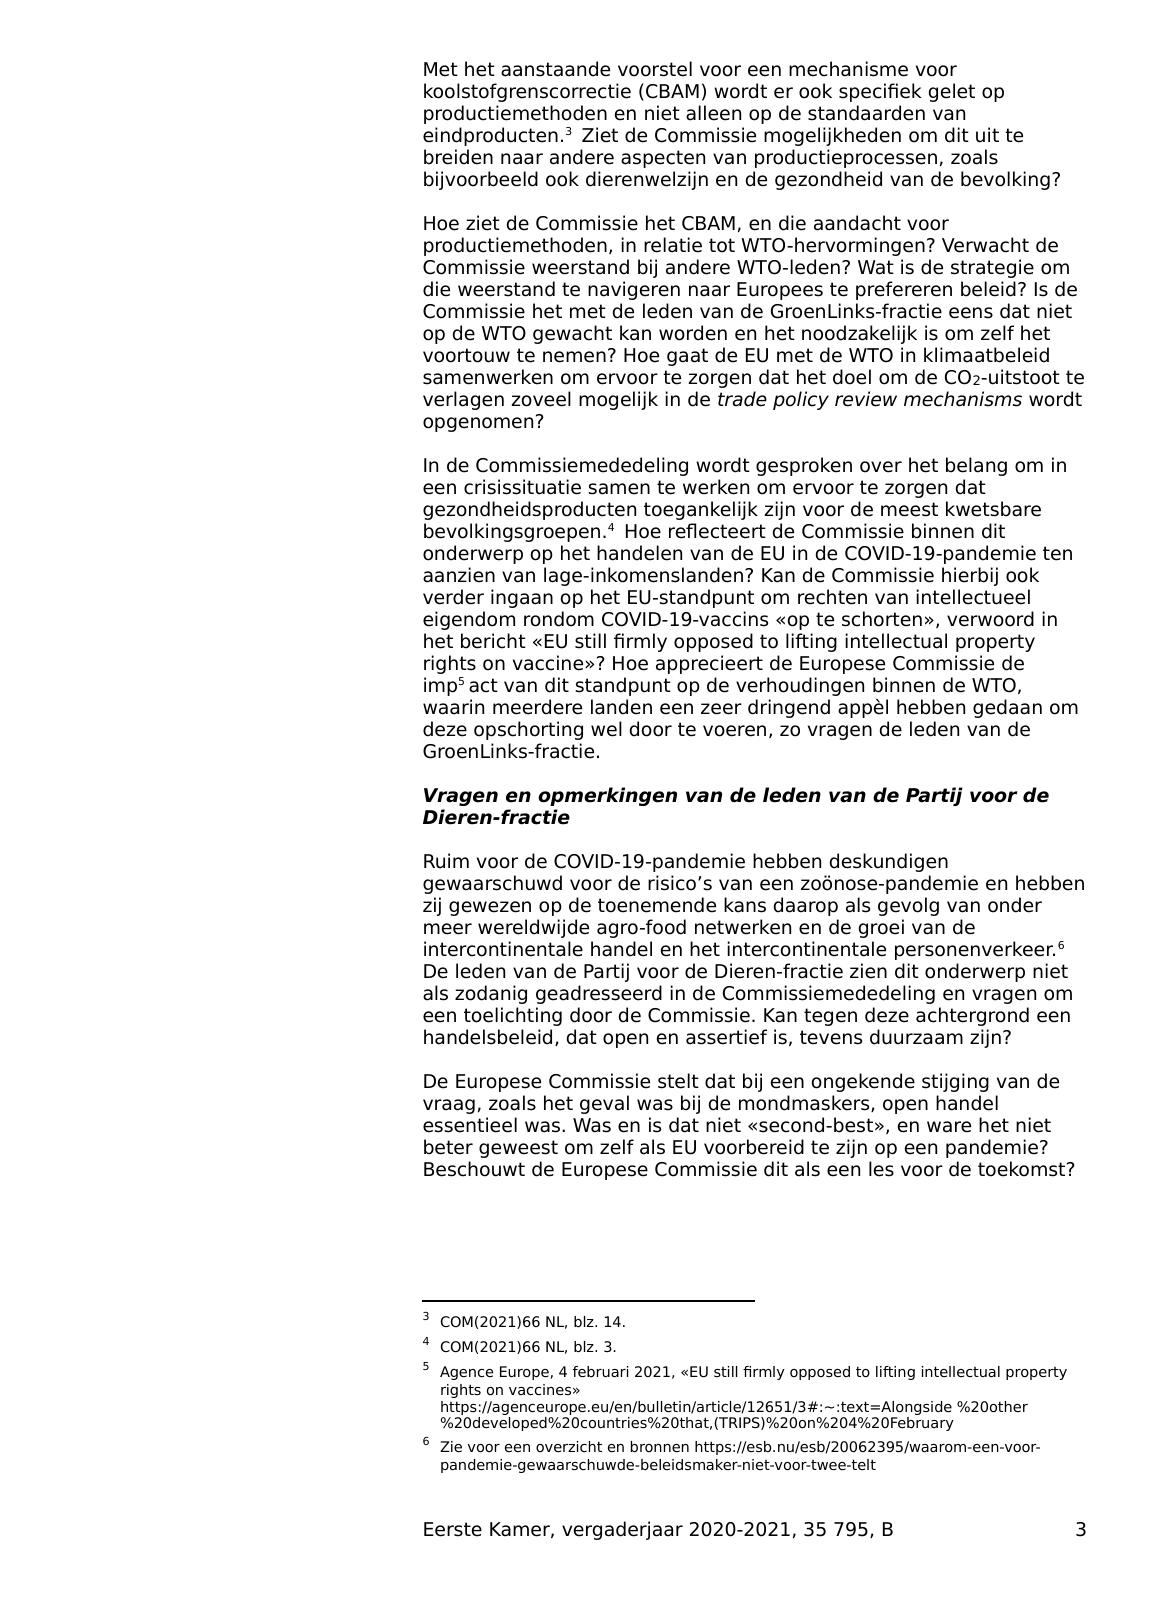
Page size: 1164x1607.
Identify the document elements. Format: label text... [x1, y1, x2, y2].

text COM(2021)66 NL, blz. 14. [422, 1310, 1087, 1332]
subtitle Vragen en opmerkingen van de leden van de Partij voor de Dieren-fractie [422, 785, 1087, 829]
text Zie voor een overzicht en bronnen https://esb.nu/esb/20062395/waarom-een-voor-pandemie-gewaarschuwde-beleidsmaker-niet-voor-twee-telt [422, 1435, 1087, 1474]
text Ruim voor de COVID-19-pandemie hebben deskundigen gewaarschuwd voor de risico’s van een zoönose-pandemie en hebben zij gewezen op de toenemende kans daarop als gevolg van onder meer wereldwijde agro-food netwerken en de groei van de intercontinentale handel en het intercontinentale personenverkeer. De leden van de Partij voor de Dieren-fractie zien dit onderwerp niet als zodanig geadresseerd in de Commissiemededeling en vragen om een toelichting door de Commissie. Kan tegen deze achtergrond een handelsbeleid, dat open en assertief is, tevens duurzaam zijn? [422, 851, 1087, 1049]
text De Europese Commissie stelt dat bij een ongekende stijging van de vraag, zoals het geval was bij de mondmaskers, open handel essentieel was. Was en is dat niet «second-best», en ware het niet beter geweest om zelf als EU voorbereid te zijn op een pandemie? Beschouwt de Europese Commissie dit als een les voor de toekomst? [422, 1071, 1087, 1181]
text In de Commissiemededeling wordt gesproken over het belang om in een crisissituatie samen te werken om ervoor te zorgen dat gezondheidsproducten toegankelijk zijn voor de meest kwetsbare bevolkingsgroepen. Hoe reflecteert de Commissie binnen dit onderwerp op het handelen van de EU in de COVID-19-pandemie ten aanzien van lage-inkomenslanden? Kan de Commissie hierbij ook verder ingaan op het EU-standpunt om rechten van intellectueel eigendom rondom COVID-19-vaccins «op te schorten», verwoord in het bericht «EU still firmly opposed to lifting intellectual property rights on vaccine»? Hoe apprecieert de Europese Commissie de impact van dit standpunt op de verhoudingen binnen de WTO, waarin meerdere landen een zeer dringend appèl hebben gedaan om deze opschorting wel door te voeren, zo vragen de leden van de GroenLinks-fractie. [422, 455, 1087, 763]
text COM(2021)66 NL, blz. 3. [422, 1335, 1087, 1357]
text Hoe ziet de Commissie het CBAM, en die aandacht voor productiemethoden, in relatie tot WTO-hervormingen? Verwacht de Commissie weerstand bij andere WTO-leden? Wat is de strategie om die weerstand te navigeren naar Europees te prefereren beleid? Is de Commissie het met de leden van de GroenLinks-fractie eens dat niet op de WTO gewacht kan worden en het noodzakelijk is om zelf het voortouw te nemen? Hoe gaat de EU met de WTO in klimaatbeleid samenwerken om ervoor te zorgen dat het doel om de CO2-uitstoot te verlagen zoveel mogelijk in de trade policy review mechanisms wordt opgenomen? [422, 213, 1087, 433]
text Met het aanstaande voorstel voor een mechanisme voor koolstofgrenscorrectie (CBAM) wordt er ook specifiek gelet op productiemethoden en niet alleen op de standaarden van eindproducten. Ziet de Commissie mogelijkheden om dit uit te breiden naar andere aspecten van productieprocessen, zoals bijvoorbeeld ook dierenwelzijn en de gezondheid van de bevolking? [422, 59, 1087, 191]
text Agence Europe, 4 februari 2021, «EU still firmly opposed to lifting intellectual property rights on vaccines» https://agenceurope.eu/en/bulletin/article/12651/3#:~:text=Alongside %20other%20developed%20countries%20that,(TRIPS)%20on%204%20February [422, 1360, 1087, 1432]
